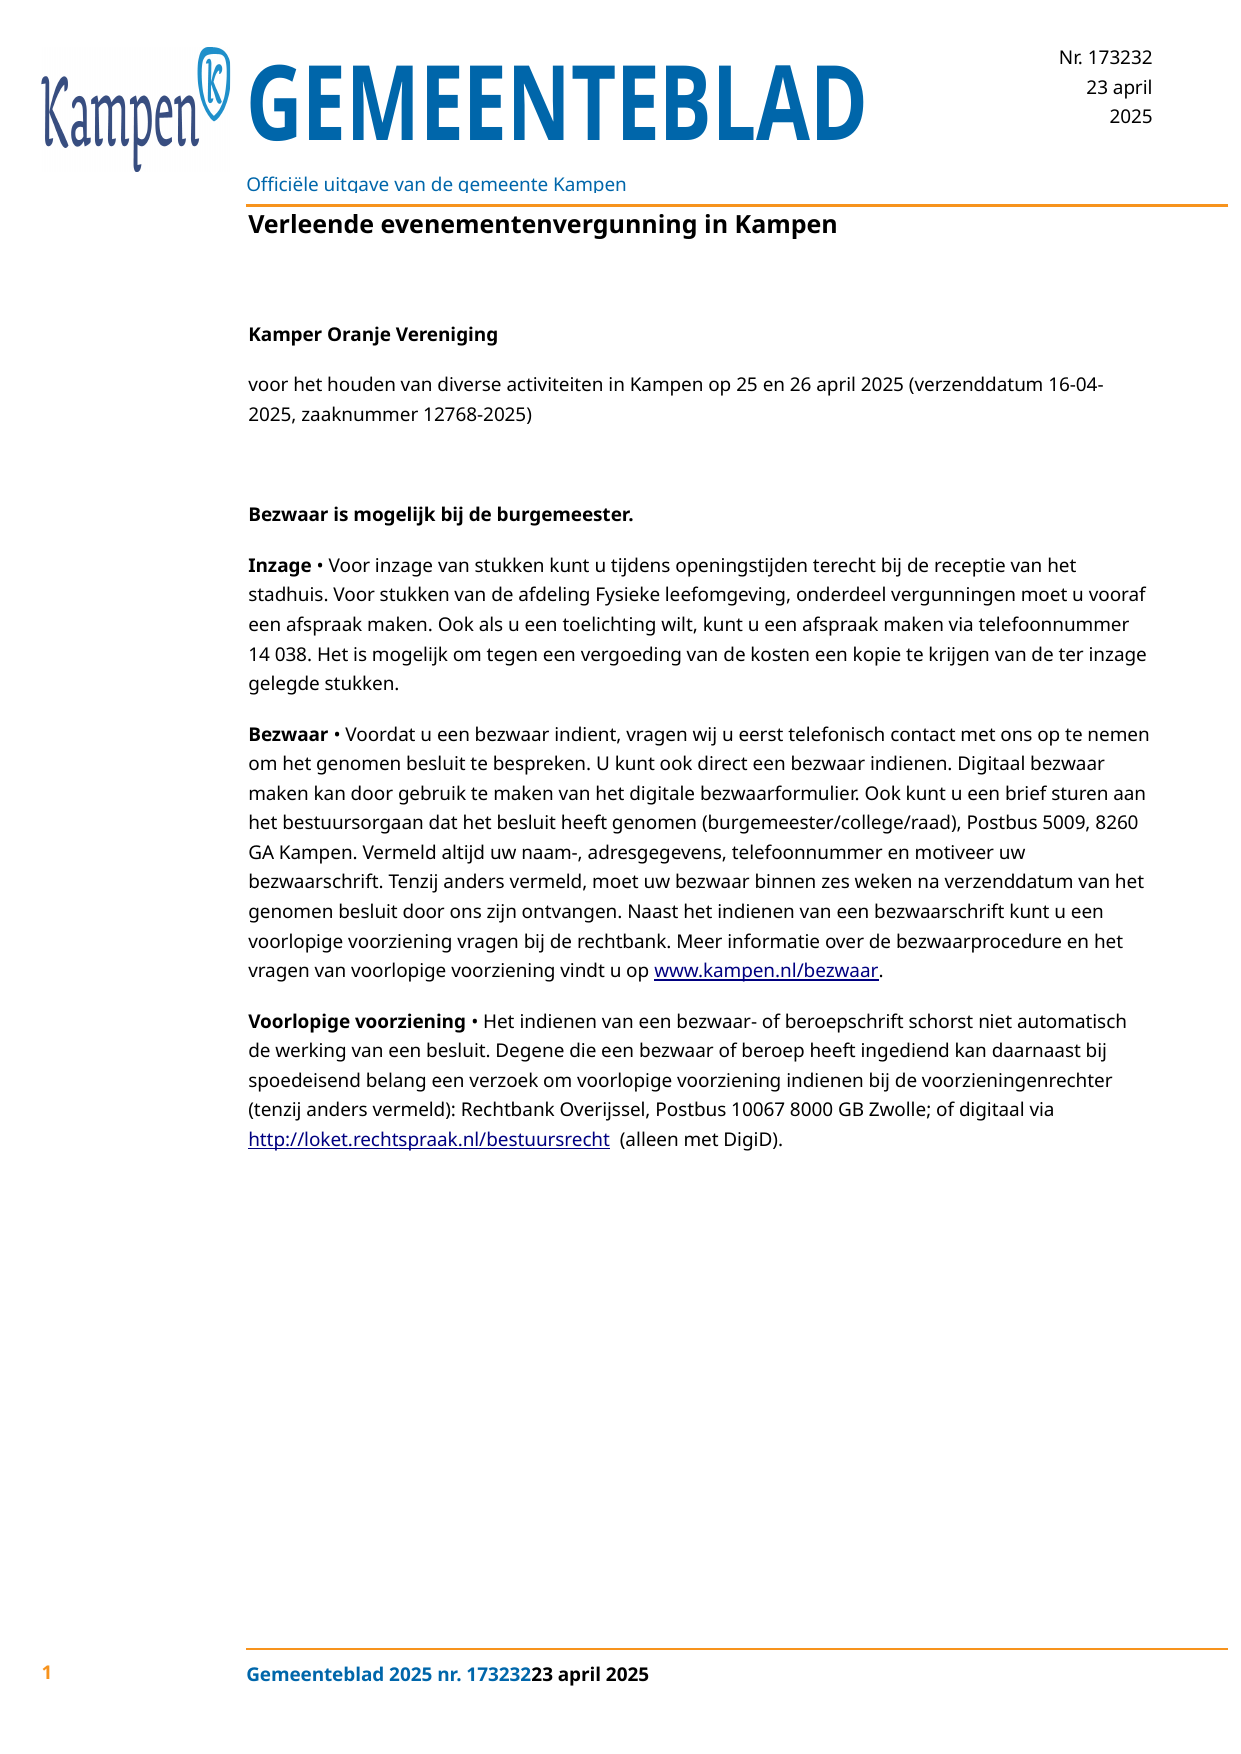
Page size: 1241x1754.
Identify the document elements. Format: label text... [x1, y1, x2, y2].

text voor het houden van diverse activiteiten in Kampen op 25 en 26 april 2025 (verzenddatum 16-04-2025, zaaknummer 12768-2025) [248, 371, 1152, 426]
text Bezwaar is mogelijk bij de burgemeester. [248, 502, 1152, 527]
picture [41, 47, 231, 172]
text Inzage • Voor inzage van stukken kunt u tijdens openingstijden terecht bij de receptie van het stadhuis. Voor stukken van de afdeling Fysieke leefomgeving, onderdeel vergunningen moet u vooraf een afspraak maken. Ook als u een toelichting wilt, kunt u een afspraak maken via telefoonnummer 14 038. Het is mogelijk om tegen een vergoeding van de kosten een kopie te krijgen van de ter inzage gelegde stukken. [248, 552, 1152, 696]
text Voorlopige voorziening • Het indienen van een bezwaar- of beroepschrift schorst niet automatisch de werking van een besluit. Degene die een bezwaar of beroep heeft ingediend kan daarnaast bij spoedeisend belang een verzoek om voorlopige voorziening indienen bij de voorzieningenrechter (tenzij anders vermeld): Rechtbank Overijssel, Postbus 10067 8000 GB Zwolle; of digitaal via http://loket.rechtspraak.nl/bestuursrecht (alleen met DigiD). [248, 1008, 1152, 1152]
text Verleende evenementenvergunning in Kampen [248, 207, 1152, 241]
text Bezwaar • Voordat u een bezwaar indient, vragen wij u eerst telefonisch contact met ons op te nemen om het genomen besluit te bespreken. U kunt ook direct een bezwaar indienen. Digitaal bezwaar maken kan door gebruik te maken van het digitale bezwaarformulier. Ook kunt u een brief sturen aan het bestuursorgaan dat het besluit heeft genomen (burgemeester/college/raad), Postbus 5009, 8260 GA Kampen. Vermeld altijd uw naam-, adresgegevens, telefoonnummer en motiveer uw bezwaarschrift. Tenzij anders vermeld, moet uw bezwaar binnen zes weken na verzenddatum van het genomen besluit door ons zijn ontvangen. Naast het indienen van een bezwaarschrift kunt u een voorlopige voorziening vragen bij de rechtbank. Meer informatie over de bezwaarprocedure en het vragen van voorlopige voorziening vindt u op www.kampen.nl/bezwaar. [248, 721, 1152, 983]
text Kamper Oranje Vereniging [248, 321, 1152, 346]
